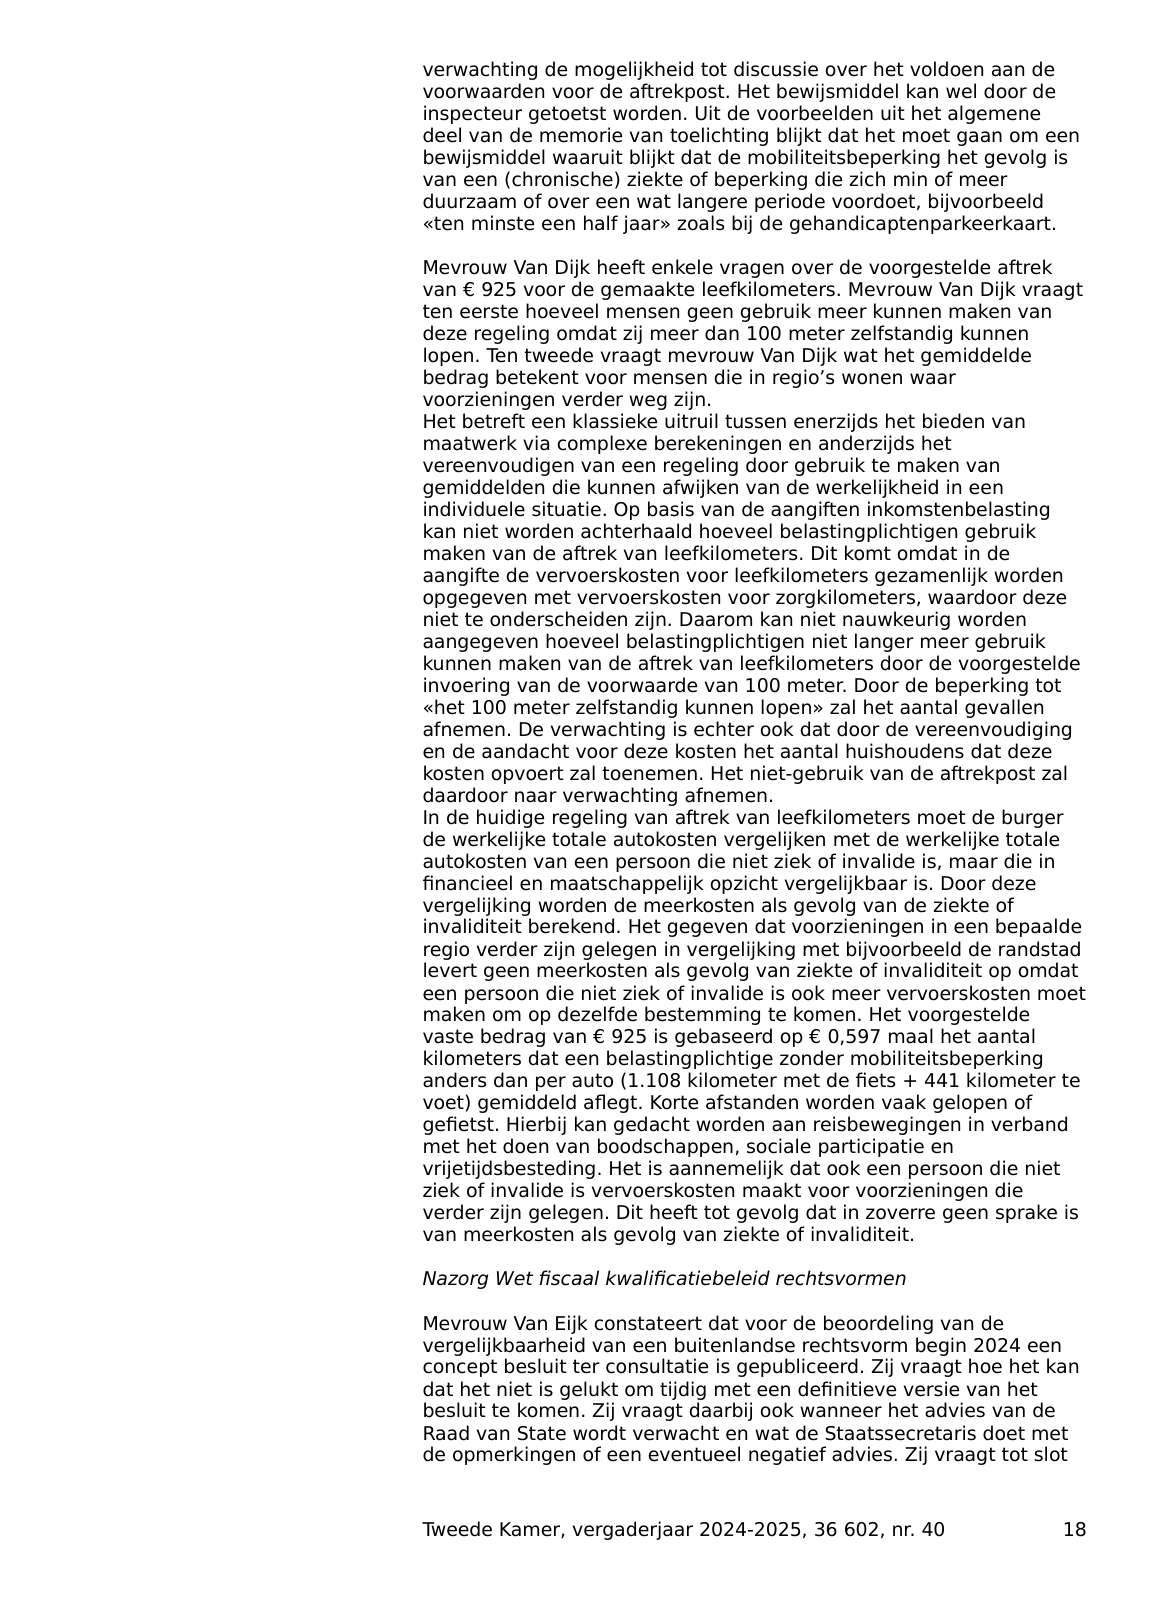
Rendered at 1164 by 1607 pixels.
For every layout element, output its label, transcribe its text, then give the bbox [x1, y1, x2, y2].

text Mevrouw Van Eijk constateert dat voor de beoordeling van de vergelijkbaarheid van een buitenlandse rechtsvorm begin 2024 een concept besluit ter consultatie is gepubliceerd. Zij vraagt hoe het kan dat het niet is gelukt om tijdig met een definitieve versie van het besluit te komen. Zij vraagt daarbij ook wanneer het advies van de Raad van State wordt verwacht en wat de Staatssecretaris doet met de opmerkingen of een eventueel negatief advies. Zij vraagt tot slot [422, 1312, 1087, 1466]
subtitle Nazorg Wet fiscaal kwalificatiebeleid rechtsvormen [422, 1268, 1087, 1290]
text Mevrouw Van Dijk heeft enkele vragen over de voorgestelde aftrek van € 925 voor de gemaakte leefkilometers. Mevrouw Van Dijk vraagt ten eerste hoeveel mensen geen gebruik meer kunnen maken van deze regeling omdat zij meer dan 100 meter zelfstandig kunnen lopen. Ten tweede vraagt mevrouw Van Dijk wat het gemiddelde bedrag betekent voor mensen die in regio’s wonen waar voorzieningen verder weg zijn. [422, 257, 1087, 411]
text verwachting de mogelijkheid tot discussie over het voldoen aan de voorwaarden voor de aftrekpost. Het bewijsmiddel kan wel door de inspecteur getoetst worden. Uit de voorbeelden uit het algemene deel van de memorie van toelichting blijkt dat het moet gaan om een bewijsmiddel waaruit blijkt dat de mobiliteitsbeperking het gevolg is van een (chronische) ziekte of beperking die zich min of meer duurzaam of over een wat langere periode voordoet, bijvoorbeeld «ten minste een half jaar» zoals bij de gehandicaptenparkeerkaart. [422, 59, 1087, 235]
text Het betreft een klassieke uitruil tussen enerzijds het bieden van maatwerk via complexe berekeningen en anderzijds het vereenvoudigen van een regeling door gebruik te maken van gemiddelden die kunnen afwijken van de werkelijkheid in een individuele situatie. Op basis van de aangiften inkomstenbelasting kan niet worden achterhaald hoeveel belastingplichtigen gebruik maken van de aftrek van leefkilometers. Dit komt omdat in de aangifte de vervoerskosten voor leefkilometers gezamenlijk worden opgegeven met vervoerskosten voor zorgkilometers, waardoor deze niet te onderscheiden zijn. Daarom kan niet nauwkeurig worden aangegeven hoeveel belastingplichtigen niet langer meer gebruik kunnen maken van de aftrek van leefkilometers door de voorgestelde invoering van de voorwaarde van 100 meter. Door de beperking tot «het 100 meter zelfstandig kunnen lopen» zal het aantal gevallen afnemen. De verwachting is echter ook dat door de vereenvoudiging en de aandacht voor deze kosten het aantal huishoudens dat deze kosten opvoert zal toenemen. Het niet-gebruik van de aftrekpost zal daardoor naar verwachting afnemen. [422, 411, 1087, 807]
text In de huidige regeling van aftrek van leefkilometers moet de burger de werkelijke totale autokosten vergelijken met de werkelijke totale autokosten van een persoon die niet ziek of invalide is, maar die in financieel en maatschappelijk opzicht vergelijkbaar is. Door deze vergelijking worden de meerkosten als gevolg van de ziekte of invaliditeit berekend. Het gegeven dat voorzieningen in een bepaalde regio verder zijn gelegen in vergelijking met bijvoorbeeld de randstad levert geen meerkosten als gevolg van ziekte of invaliditeit op omdat een persoon die niet ziek of invalide is ook meer vervoerskosten moet maken om op dezelfde bestemming te komen. Het voorgestelde vaste bedrag van € 925 is gebaseerd op € 0,597 maal het aantal kilometers dat een belastingplichtige zonder mobiliteitsbeperking anders dan per auto (1.108 kilometer met de fiets + 441 kilometer te voet) gemiddeld aflegt. Korte afstanden worden vaak gelopen of gefietst. Hierbij kan gedacht worden aan reisbewegingen in verband met het doen van boodschappen, sociale participatie en vrijetijdsbesteding. Het is aannemelijk dat ook een persoon die niet ziek of invalide is vervoerskosten maakt voor voorzieningen die verder zijn gelegen. Dit heeft tot gevolg dat in zoverre geen sprake is van meerkosten als gevolg van ziekte of invaliditeit. [422, 807, 1087, 1246]
